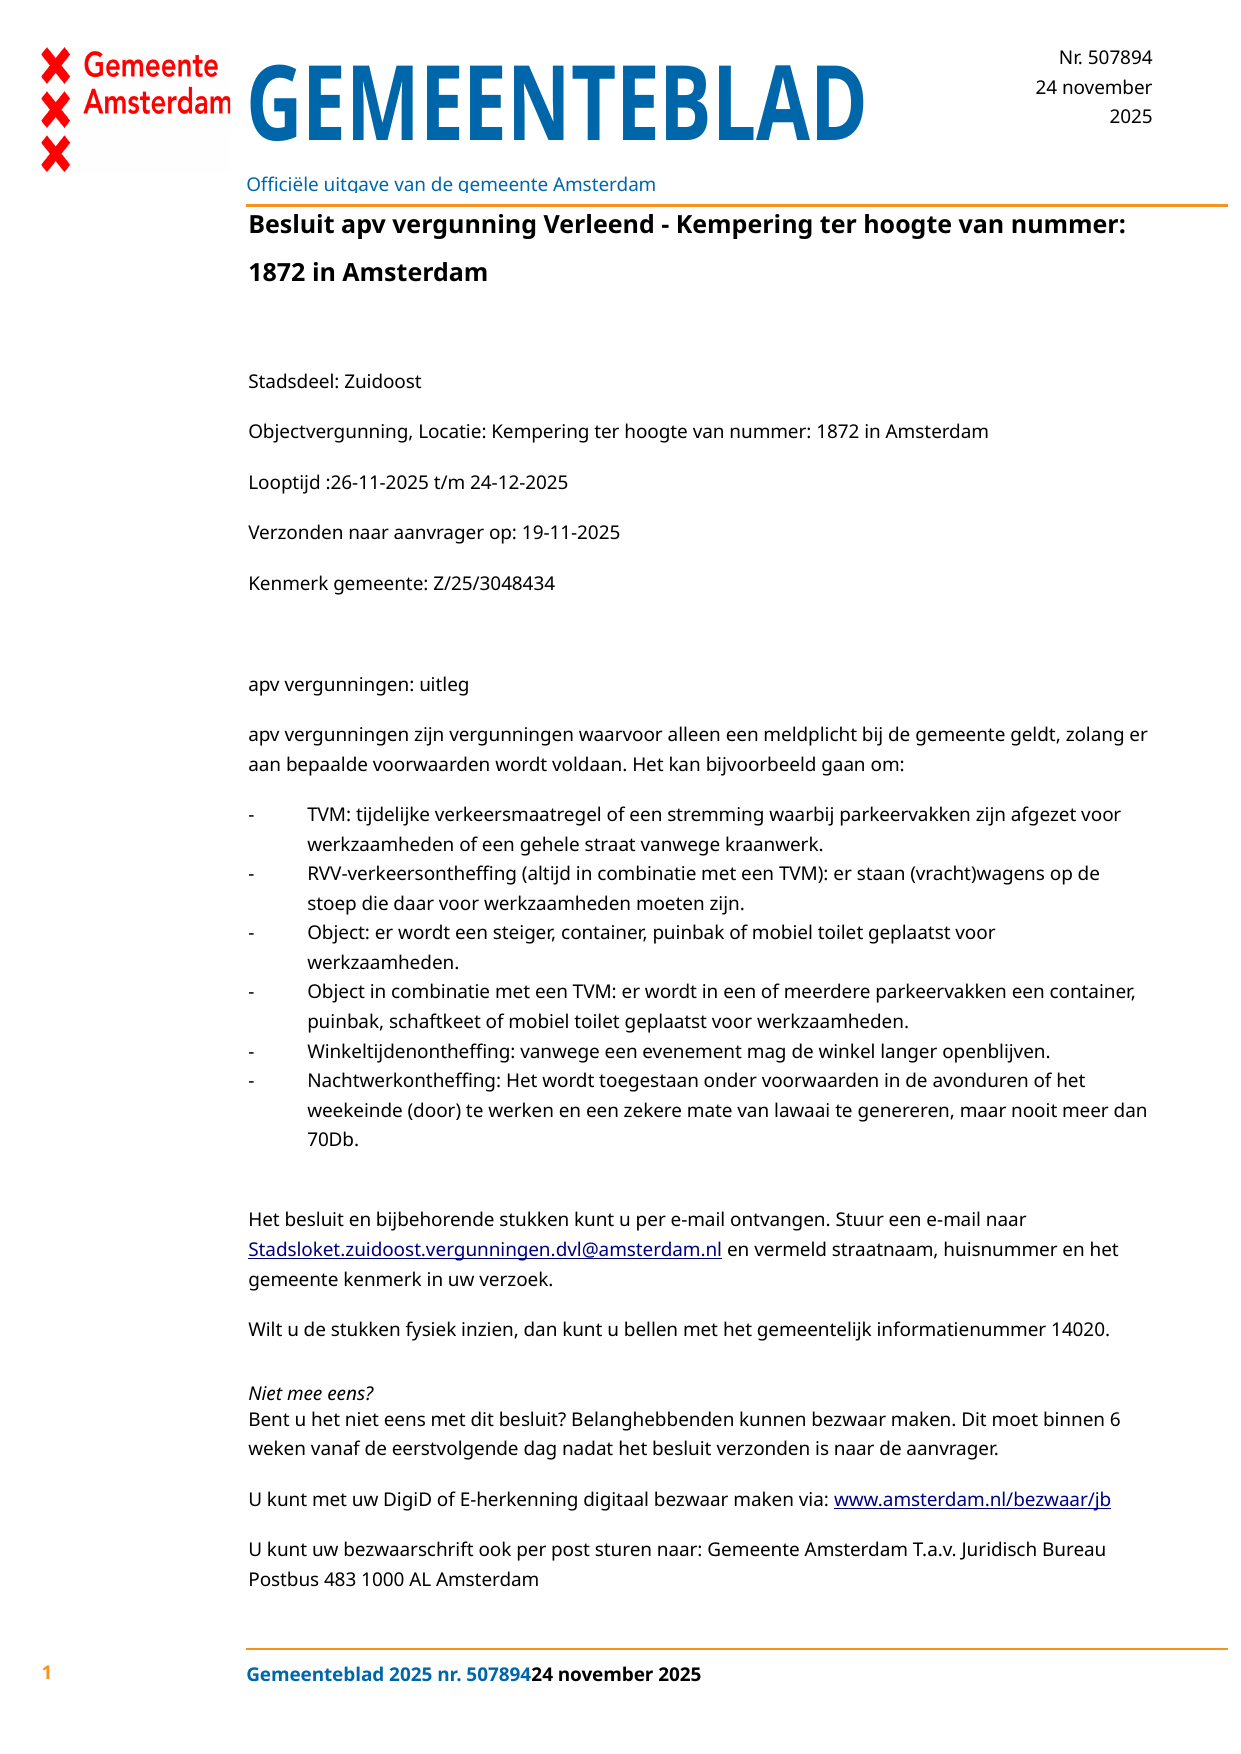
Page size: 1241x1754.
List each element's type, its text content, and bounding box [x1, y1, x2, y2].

list TVM: tijdelijke verkeersmaatregel of een stremming waarbij parkeervakken zijn afgezet voor werkzaamheden of een gehele straat vanwege kraanwerk. [248, 801, 1152, 857]
text Verzonden naar aanvrager op: 19-11-2025 [248, 519, 1152, 545]
text Stadsdeel: Zuidoost [248, 368, 1152, 394]
list Nachtwerkontheffing: Het wordt toegestaan onder voorwaarden in de avonduren of het weekeinde (door) te werken en een zekere mate van lawaai te genereren, maar nooit meer dan 70Db. [248, 1067, 1152, 1152]
list Object in combinatie met een TVM: er wordt in een of meerdere parkeervakken een container, puinbak, schaftkeet of mobiel toilet geplaatst voor werkzaamheden. [248, 979, 1152, 1034]
picture [41, 47, 231, 172]
text Besluit apv vergunning Verleend - Kempering ter hoogte van nummer: 1872 in Amsterdam [248, 207, 1152, 288]
text U kunt uw bezwaarschrift ook per post sturen naar: Gemeente Amsterdam T.a.v. Juridisch Bureau Postbus 483 1000 AL Amsterdam [248, 1536, 1152, 1592]
text Looptijd :26-11-2025 t/m 24-12-2025 [248, 469, 1152, 495]
text Wilt u de stukken fysiek inzien, dan kunt u bellen met het gemeentelijk informatienummer 14020. [248, 1316, 1152, 1342]
text Bent u het niet eens met dit besluit? Belanghebbenden kunnen bezwaar maken. Dit moet binnen 6 weken vanaf de eerstvolgende dag nadat het besluit verzonden is naar de aanvrager. [248, 1406, 1152, 1461]
text apv vergunningen: uitleg [248, 671, 1152, 697]
text U kunt met uw DigiD of E-herkenning digitaal bezwaar maken via: www.amsterdam.nl/bezwaar/jb [248, 1486, 1152, 1512]
list Object: er wordt een steiger, container, puinbak of mobiel toilet geplaatst voor werkzaamheden. [248, 919, 1152, 975]
text Objectvergunning, Locatie: Kempering ter hoogte van nummer: 1872 in Amsterdam [248, 419, 1152, 444]
list Winkeltijdenontheffing: vanwege een evenement mag de winkel langer openblijven. [248, 1038, 1152, 1064]
list RVV-verkeersontheffing (altijd in combinatie met een TVM): er staan (vracht)wagens op de stoep die daar voor werkzaamheden moeten zijn. [248, 860, 1152, 916]
text Kenmerk gemeente: Z/25/3048434 [248, 570, 1152, 596]
text apv vergunningen zijn vergunningen waarvoor alleen een meldplicht bij de gemeente geldt, zolang er aan bepaalde voorwaarden wordt voldaan. Het kan bijvoorbeeld gaan om: [248, 721, 1152, 777]
text Het besluit en bijbehorende stukken kunt u per e-mail ontvangen. Stuur een e-mail naar Stadsloket.zuidoost.vergunningen.dvl@amsterdam.nl en vermeld straatnaam, huisnummer en het gemeente kenmerk in uw verzoek. [248, 1207, 1152, 1292]
text Niet mee eens? [248, 1380, 1152, 1406]
